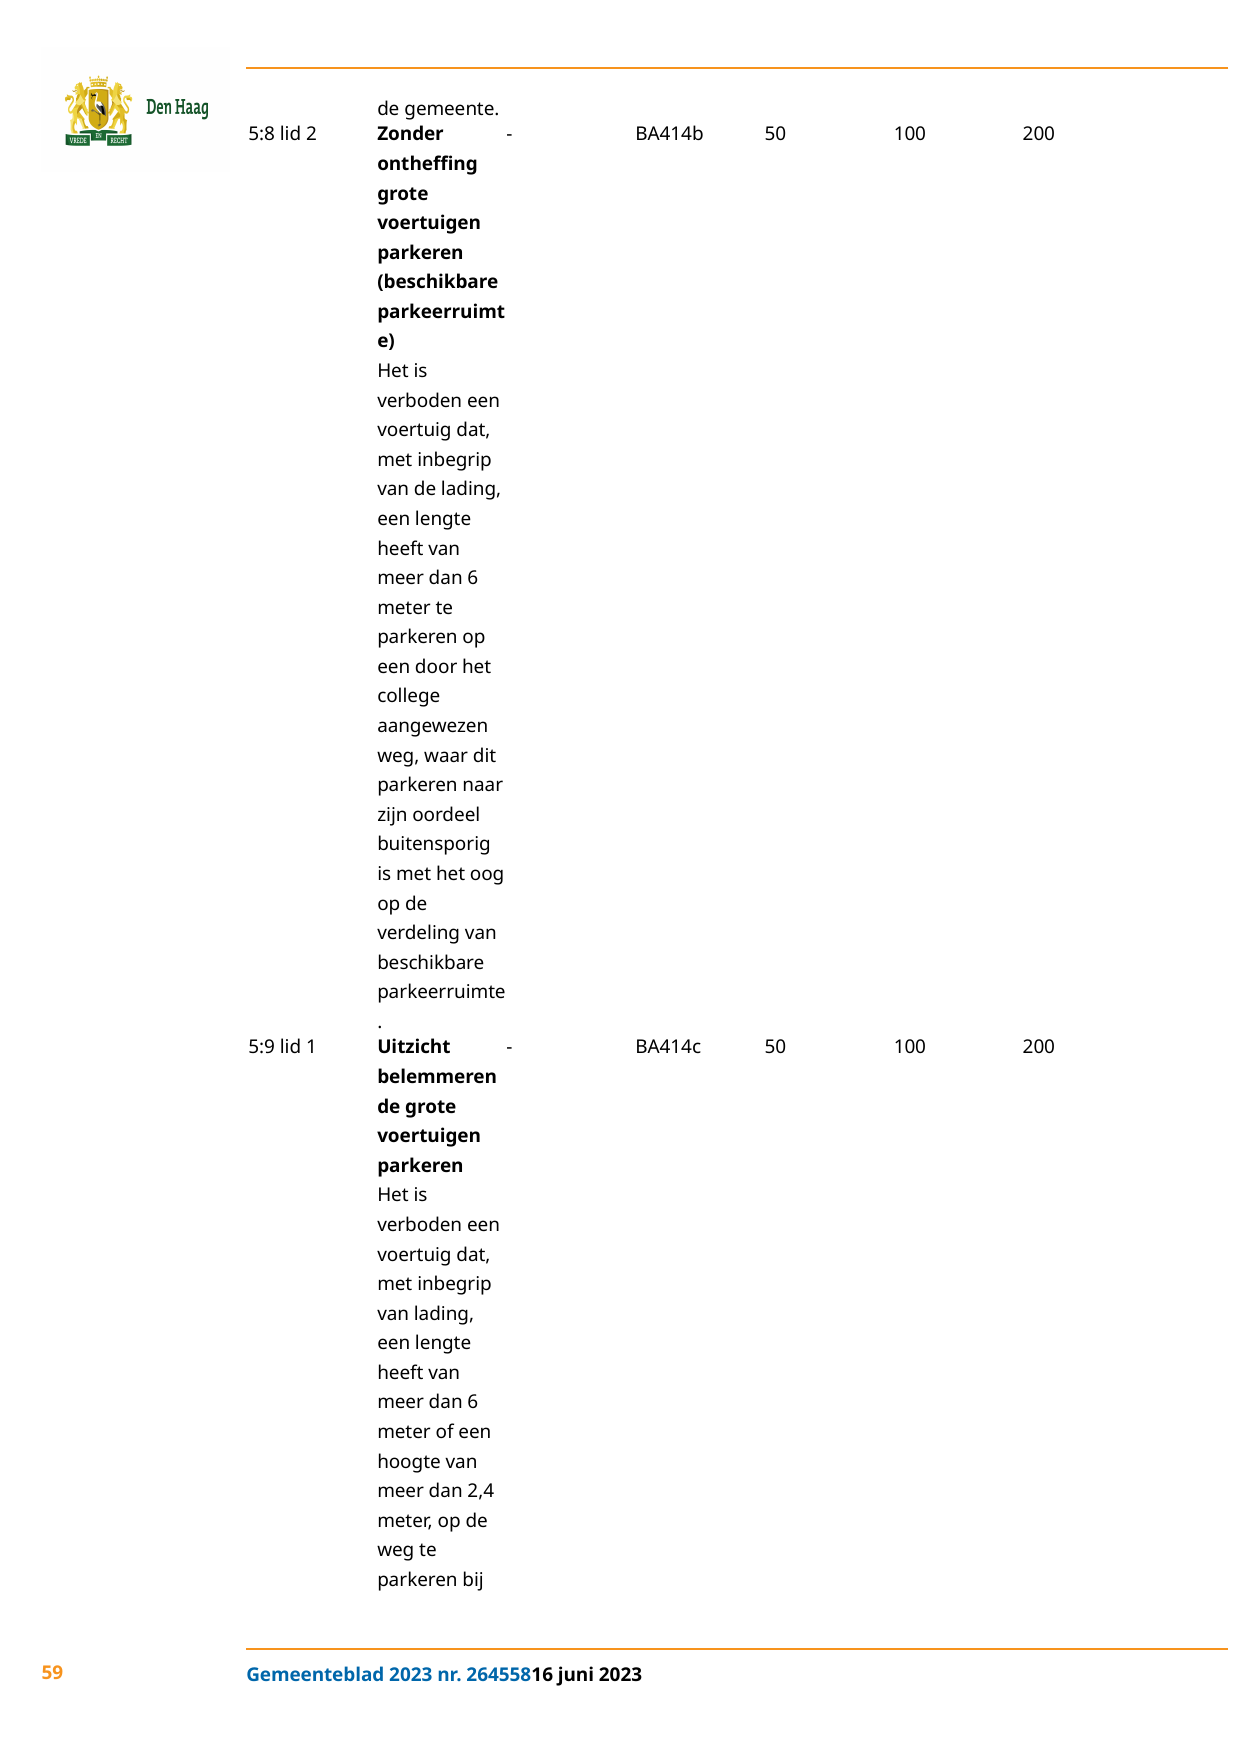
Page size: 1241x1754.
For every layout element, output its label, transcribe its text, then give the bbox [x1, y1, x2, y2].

table_cell 200 [1023, 121, 1152, 1034]
table_cell - [506, 121, 635, 1034]
table_cell - [506, 95, 635, 121]
table_cell 200 [1023, 1034, 1152, 1592]
table_cell [1023, 95, 1152, 121]
table_cell 50 [764, 121, 893, 1034]
table_cell 50 [764, 1034, 893, 1592]
table_cell [635, 95, 764, 121]
table_cell [248, 95, 377, 121]
table_cell 100 [894, 121, 1022, 1034]
table_cell BA414c [635, 1034, 764, 1592]
table_cell 100 [894, 1034, 1022, 1592]
table_cell [894, 95, 1022, 121]
table_cell de gemeente. [377, 95, 506, 121]
table_cell [764, 95, 893, 121]
picture [41, 47, 231, 172]
table_cell - [506, 1034, 635, 1592]
table_cell BA414b [635, 121, 764, 1034]
table_cell Uitzicht belemmerende grote voertuigen parkeren Het is verboden een voertuig dat, met inbegrip van lading, een lengte heeft van meer dan 6 meter of een hoogte van meer dan 2,4 meter, op de weg te parkeren bij [377, 1034, 506, 1592]
table_cell 5:9 lid 1 [248, 1034, 377, 1592]
table_cell Zonder ontheffing grote voertuigen parkeren (beschikbare parkeerruimte) Het is verboden een voertuig dat, met inbegrip van de lading, een lengte heeft van meer dan 6 meter te parkeren op een door het college aangewezen weg, waar dit parkeren naar zijn oordeel buitensporig is met het oog op de verdeling van beschikbare parkeerruimte. [377, 121, 506, 1034]
table_cell 5:8 lid 2 [248, 121, 377, 1034]
